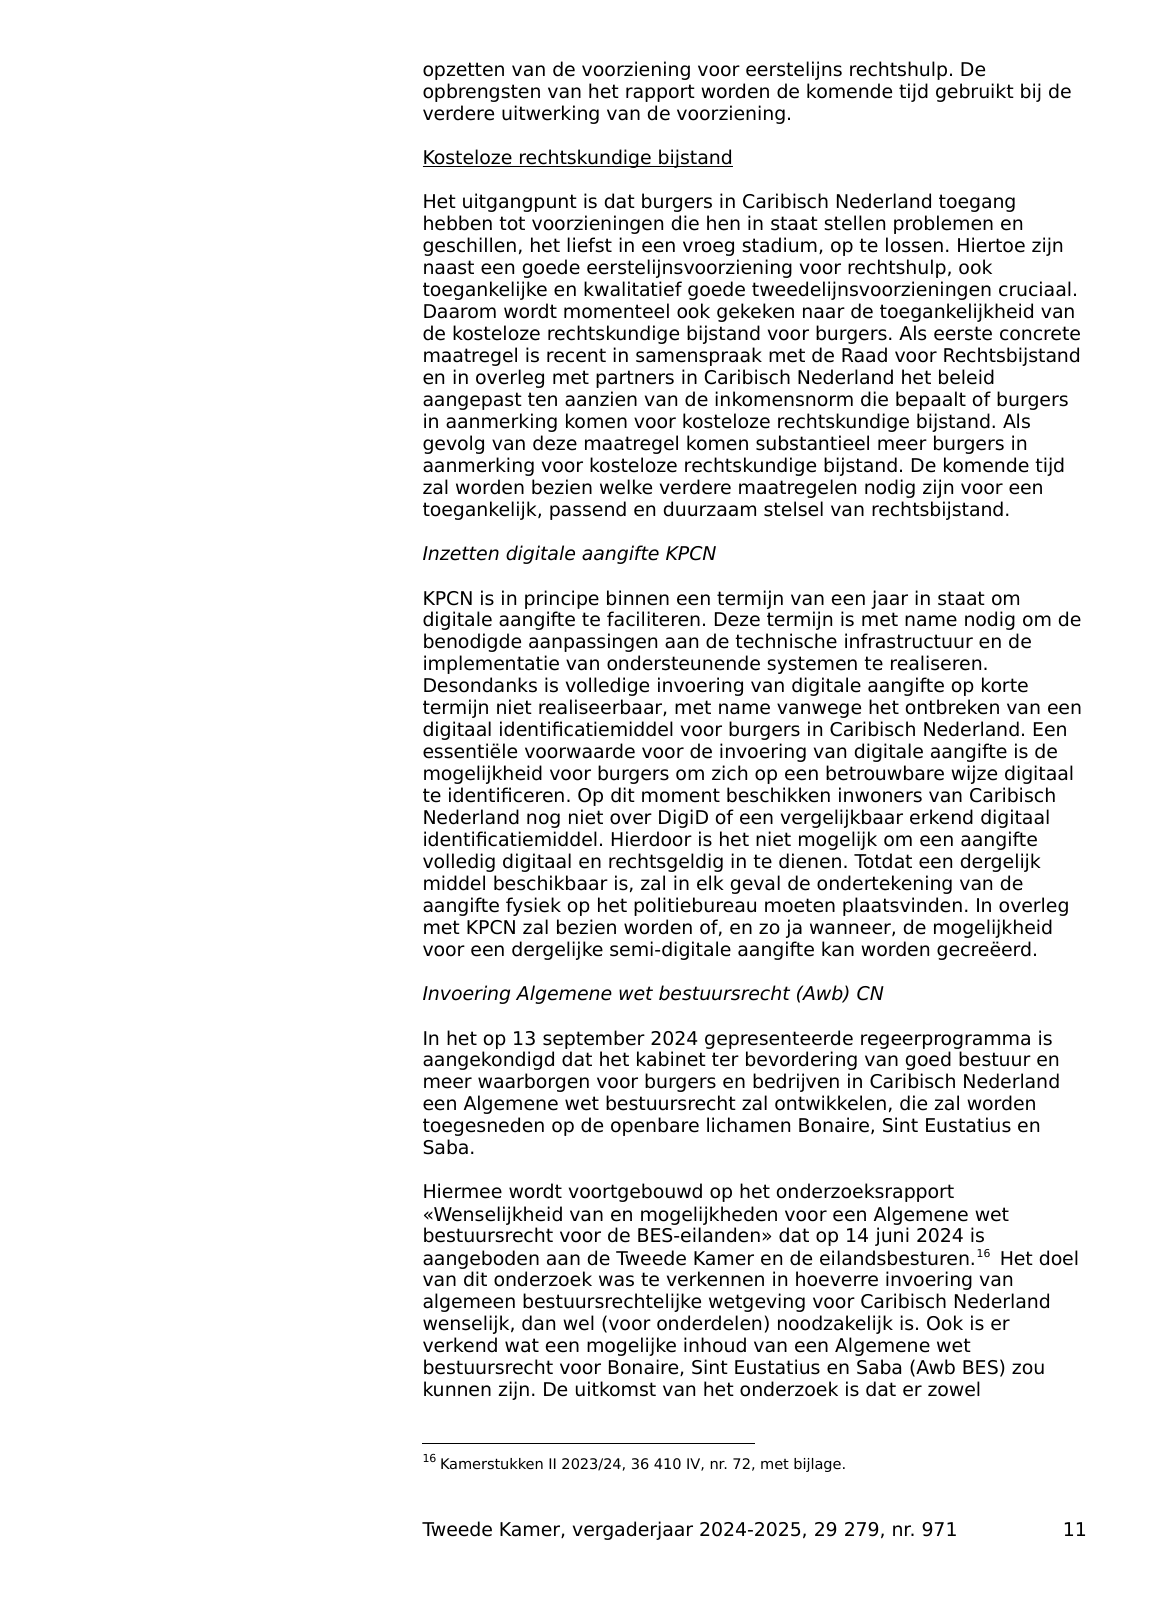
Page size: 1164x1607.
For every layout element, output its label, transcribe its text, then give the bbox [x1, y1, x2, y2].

text Hiermee wordt voortgebouwd op het onderzoeksrapport «Wenselijkheid van en mogelijkheden voor een Algemene wet bestuursrecht voor de BES-eilanden» dat op 14 juni 2024 is aangeboden aan de Tweede Kamer en de eilandsbesturen. Het doel van dit onderzoek was te verkennen in hoeverre invoering van algemeen bestuursrechtelijke wetgeving voor Caribisch Nederland wenselijk, dan wel (voor onderdelen) noodzakelijk is. Ook is er verkend wat een mogelijke inhoud van een Algemene wet bestuursrecht voor Bonaire, Sint Eustatius en Saba (Awb BES) zou kunnen zijn. De uitkomst van het onderzoek is dat er zowel [422, 1181, 1087, 1401]
text Het uitgangpunt is dat burgers in Caribisch Nederland toegang hebben tot voorzieningen die hen in staat stellen problemen en geschillen, het liefst in een vroeg stadium, op te lossen. Hiertoe zijn naast een goede eerstelijnsvoorziening voor rechtshulp, ook toegankelijke en kwalitatief goede tweedelijnsvoorzieningen cruciaal. Daarom wordt momenteel ook gekeken naar de toegankelijkheid van de kosteloze rechtskundige bijstand voor burgers. Als eerste concrete maatregel is recent in samenspraak met de Raad voor Rechtsbijstand en in overleg met partners in Caribisch Nederland het beleid aangepast ten aanzien van de inkomensnorm die bepaalt of burgers in aanmerking komen voor kosteloze rechtskundige bijstand. Als gevolg van deze maatregel komen substantieel meer burgers in aanmerking voor kosteloze rechtskundige bijstand. De komende tijd zal worden bezien welke verdere maatregelen nodig zijn voor een toegankelijk, passend en duurzaam stelsel van rechtsbijstand. [422, 191, 1087, 521]
text Kamerstukken II 2023/24, 36 410 IV, nr. 72, met bijlage. [422, 1452, 1087, 1474]
text In het op 13 september 2024 gepresenteerde regeerprogramma is aangekondigd dat het kabinet ter bevordering van goed bestuur en meer waarborgen voor burgers en bedrijven in Caribisch Nederland een Algemene wet bestuursrecht zal ontwikkelen, die zal worden toegesneden op de openbare lichamen Bonaire, Sint Eustatius en Saba. [422, 1027, 1087, 1159]
subtitle Invoering Algemene wet bestuursrecht (Awb) CN [422, 983, 1087, 1005]
text opzetten van de voorziening voor eerstelijns rechtshulp. De opbrengsten van het rapport worden de komende tijd gebruikt bij de verdere uitwerking van de voorziening. [422, 59, 1087, 125]
subtitle Kosteloze rechtskundige bijstand [422, 147, 1087, 169]
text KPCN is in principe binnen een termijn van een jaar in staat om digitale aangifte te faciliteren. Deze termijn is met name nodig om de benodigde aanpassingen aan de technische infrastructuur en de implementatie van ondersteunende systemen te realiseren. Desondanks is volledige invoering van digitale aangifte op korte termijn niet realiseerbaar, met name vanwege het ontbreken van een digitaal identificatiemiddel voor burgers in Caribisch Nederland. Een essentiële voorwaarde voor de invoering van digitale aangifte is de mogelijkheid voor burgers om zich op een betrouwbare wijze digitaal te identificeren. Op dit moment beschikken inwoners van Caribisch Nederland nog niet over DigiD of een vergelijkbaar erkend digitaal identificatiemiddel. Hierdoor is het niet mogelijk om een aangifte volledig digitaal en rechtsgeldig in te dienen. Totdat een dergelijk middel beschikbaar is, zal in elk geval de ondertekening van de aangifte fysiek op het politiebureau moeten plaatsvinden. In overleg met KPCN zal bezien worden of, en zo ja wanneer, de mogelijkheid voor een dergelijke semi-digitale aangifte kan worden gecreëerd. [422, 587, 1087, 961]
subtitle Inzetten digitale aangifte KPCN [422, 543, 1087, 565]
